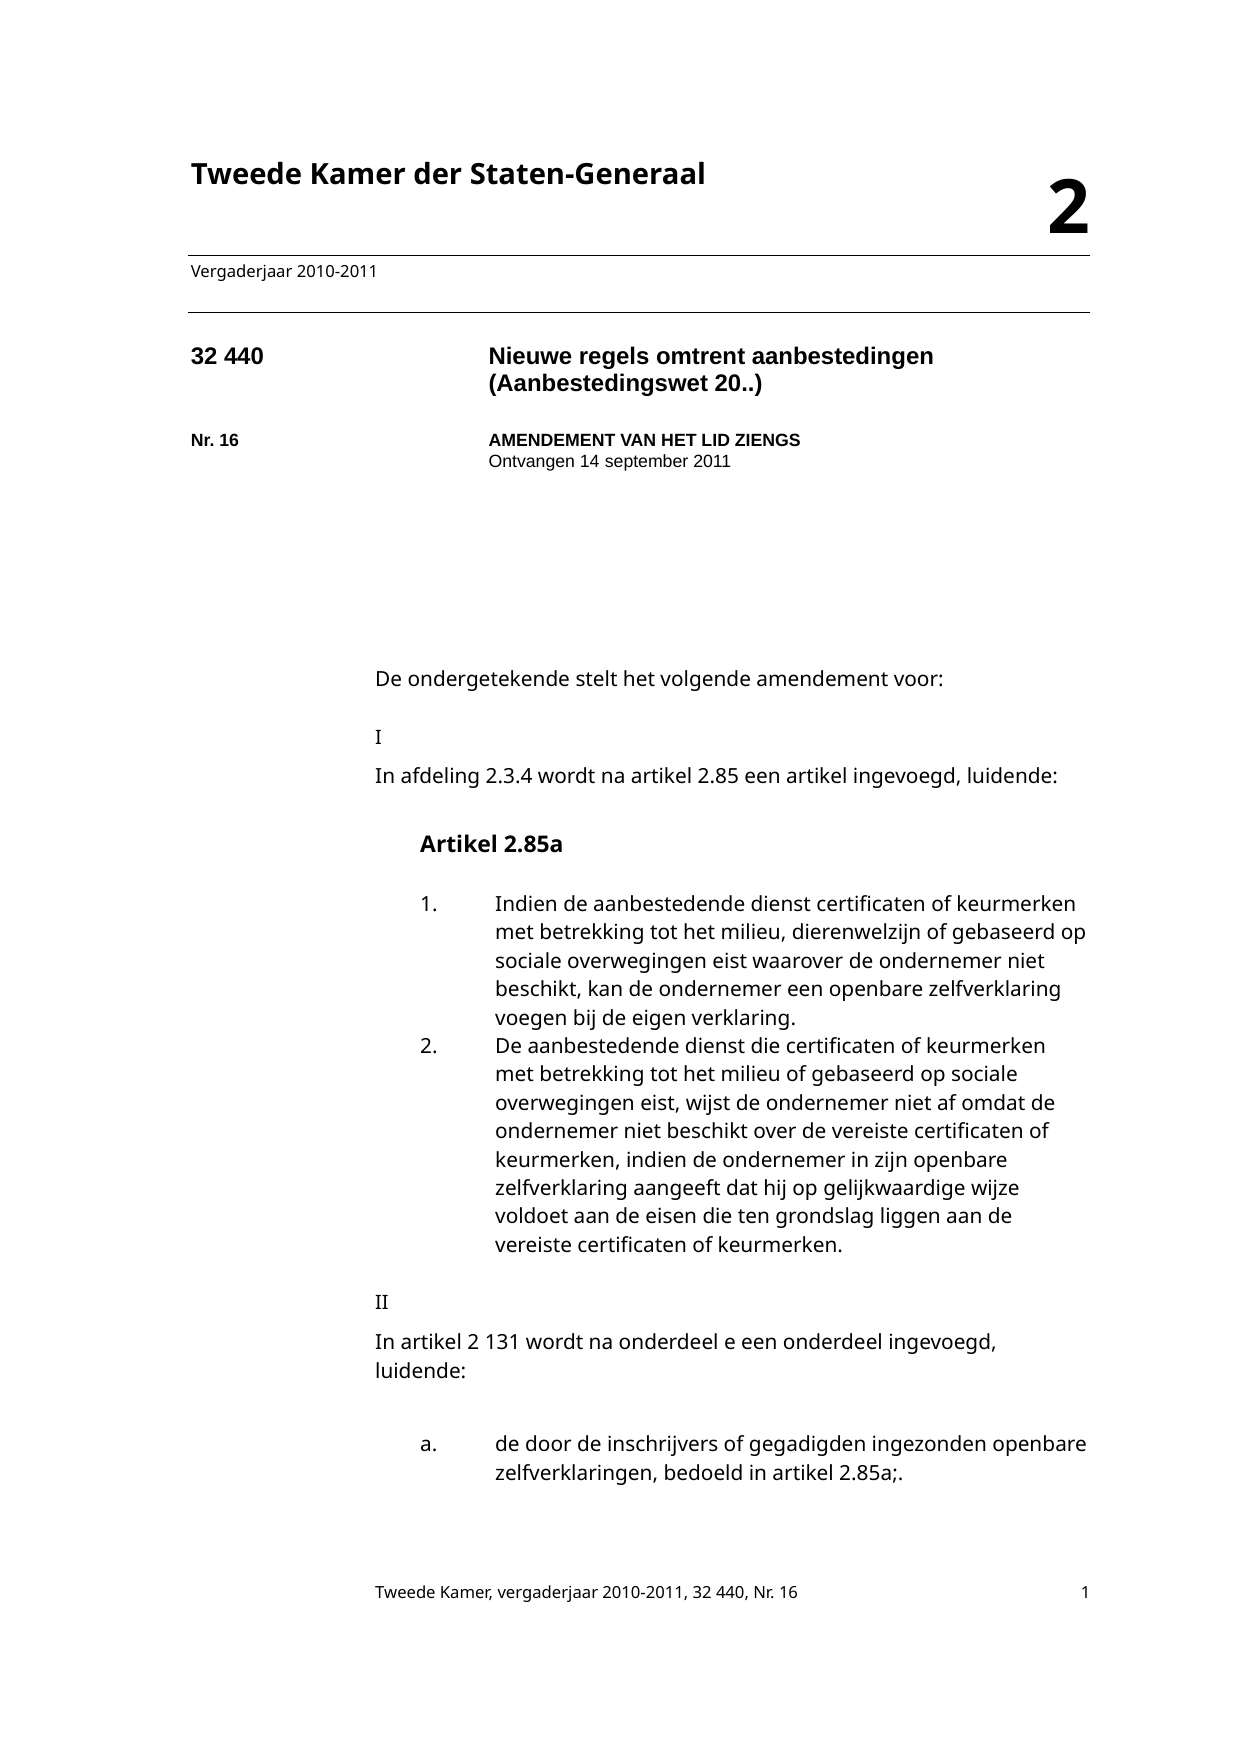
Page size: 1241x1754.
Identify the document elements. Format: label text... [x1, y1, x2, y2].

table_cell 32 440 [188, 339, 485, 427]
text II [375, 1288, 1090, 1316]
table_cell Nieuwe regels omtrent aanbestedingen (Aanbestedingswet 20..) [485, 339, 1090, 427]
table_header Tweede Kamer der Staten-Generaal [188, 150, 909, 255]
table_cell [188, 313, 485, 339]
subtitle Artikel 2.85a [420, 828, 1090, 859]
table_cell [485, 256, 1090, 312]
table_cell Vergaderjaar 2010-2011 [188, 256, 485, 312]
text In afdeling 2.3.4 wordt na artikel 2.85 een artikel ingevoegd, luidende: [375, 762, 1090, 790]
list de door de inschrijvers of gegadigden ingezonden openbare zelfverklaringen, bedoeld in artikel 2.85a;. [420, 1429, 1090, 1486]
list Indien de aanbestedende dienst certificaten of keurmerken met betrekking tot het milieu, dierenwelzijn of gebaseerd op sociale overwegingen eist waarover de ondernemer niet beschikt, kan de ondernemer een openbare zelfverklaring voegen bij de eigen verklaring. [420, 889, 1090, 1031]
text De ondergetekende stelt het volgende amendement voor: [375, 664, 1090, 693]
table_cell Nr. 16 [188, 427, 485, 546]
list De aanbestedende dienst die certificaten of keurmerken met betrekking tot het milieu of gebaseerd op sociale overwegingen eist, wijst de ondernemer niet af omdat de ondernemer niet beschikt over de vereiste certificaten of keurmerken, indien de ondernemer in zijn openbare zelfverklaring aangeeft dat hij op gelijkwaardige wijze voldoet aan de eisen die ten grondslag liggen aan de vereiste certificaten of keurmerken. [420, 1031, 1090, 1258]
table_cell AMENDEMENT VAN HET LID ZIENGS Ontvangen 14 september 2011 [485, 427, 1090, 546]
text I [375, 723, 1090, 750]
text In artikel 2 131 wordt na onderdeel e een onderdeel ingevoegd, luidende: [375, 1327, 1090, 1384]
table_header 2 [910, 150, 1090, 255]
table_cell [485, 313, 1090, 339]
